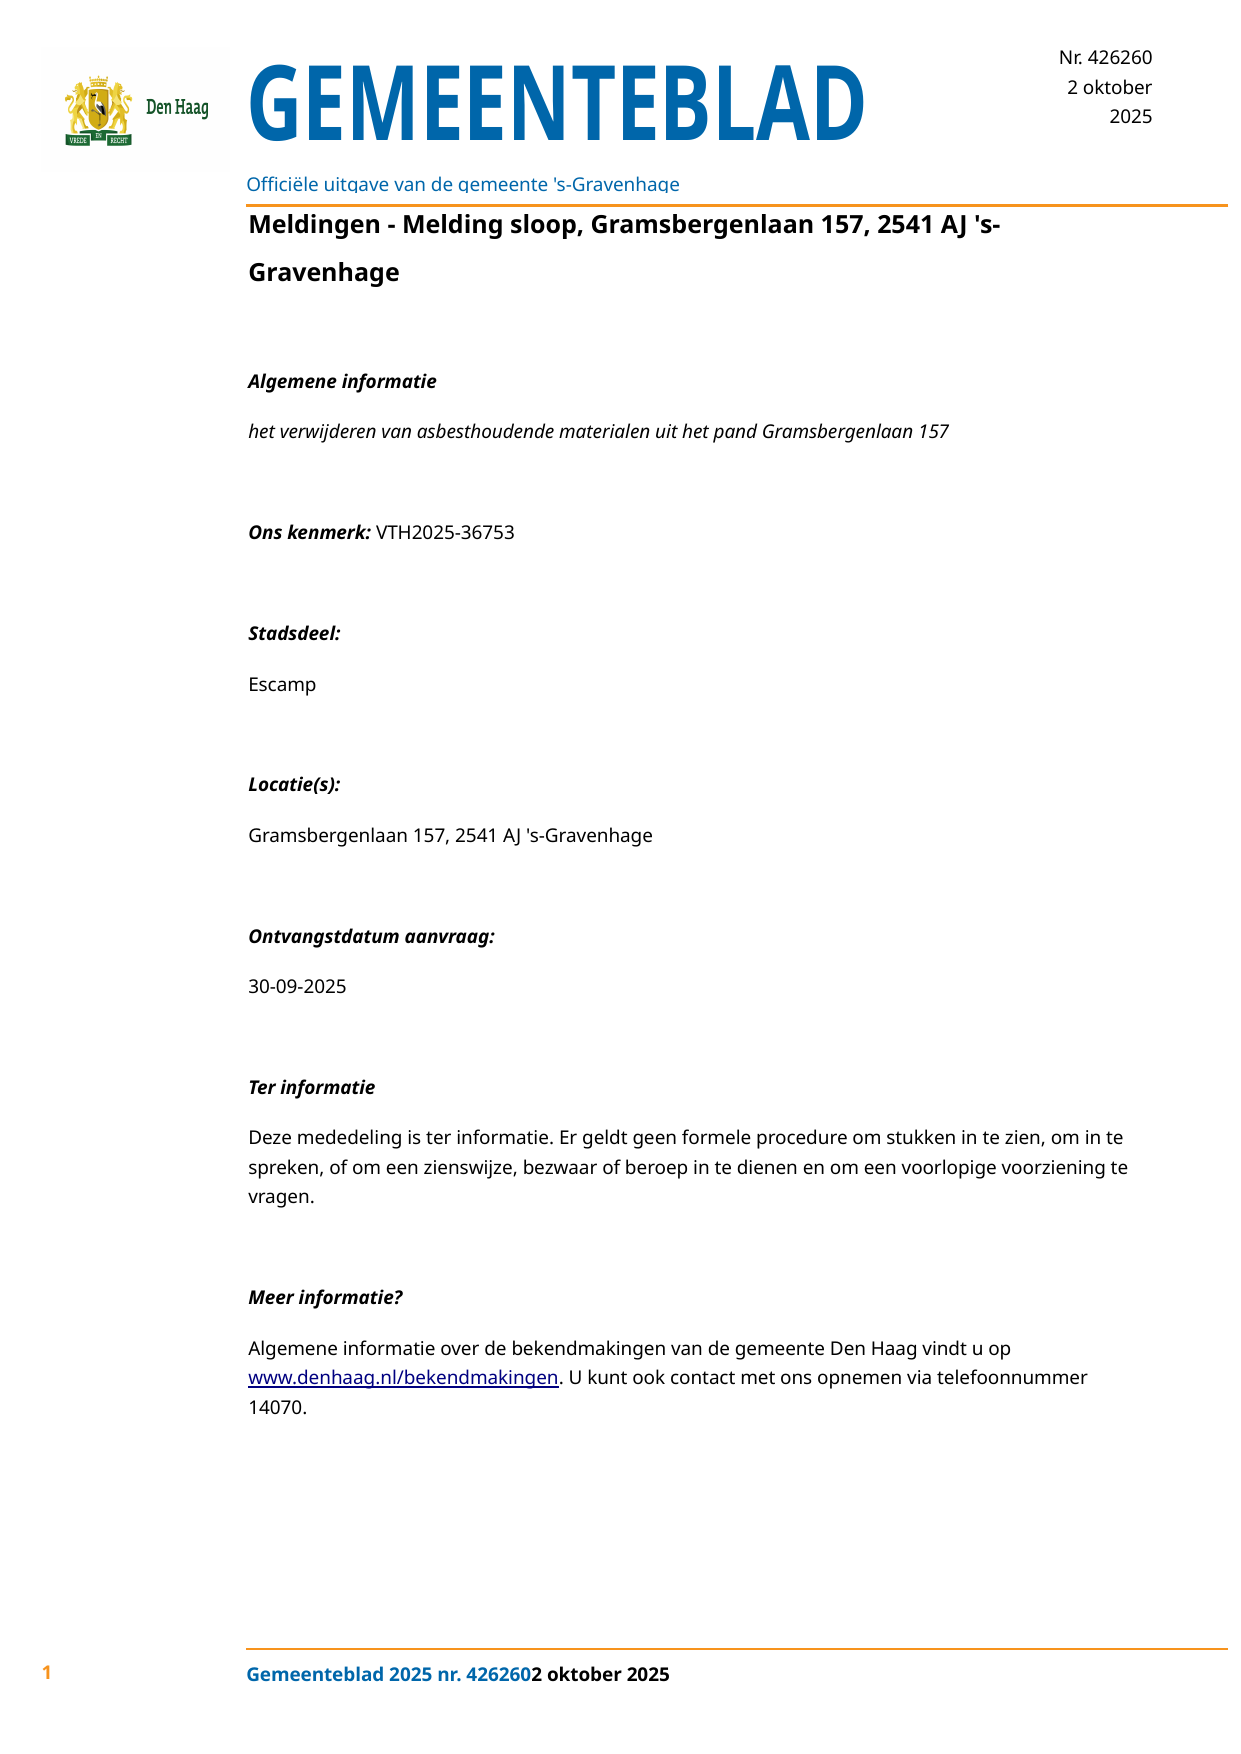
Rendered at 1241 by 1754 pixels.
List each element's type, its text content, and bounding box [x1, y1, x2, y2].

text het verwijderen van asbesthoudende materialen uit het pand Gramsbergenlaan 157 [248, 419, 1152, 444]
picture [41, 47, 231, 172]
text Ter informatie [248, 1074, 1152, 1100]
text Locatie(s): [248, 772, 1152, 797]
text 30-09-2025 [248, 973, 1152, 999]
text Meer informatie? [248, 1284, 1152, 1310]
text Algemene informatie [248, 368, 1152, 394]
text Deze mededeling is ter informatie. Er geldt geen formele procedure om stukken in te zien, om in te spreken, of om een zienswijze, bezwaar of beroep in te dienen en om een voorlopige voorziening te vragen. [248, 1124, 1152, 1209]
text Ontvangstdatum aanvraag: [248, 923, 1152, 949]
text Meldingen - Melding sloop, Gramsbergenlaan 157, 2541 AJ 's-Gravenhage [248, 207, 1152, 288]
text Algemene informatie over de bekendmakingen van de gemeente Den Haag vindt u op www.denhaag.nl/bekendmakingen. U kunt ook contact met ons opnemen via telefoonnummer 14070. [248, 1335, 1152, 1420]
text Stadsdeel: [248, 620, 1152, 646]
text Ons kenmerk: VTH2025-36753 [248, 519, 1152, 545]
text Escamp [248, 671, 1152, 697]
text Gramsbergenlaan 157, 2541 AJ 's-Gravenhage [248, 822, 1152, 848]
